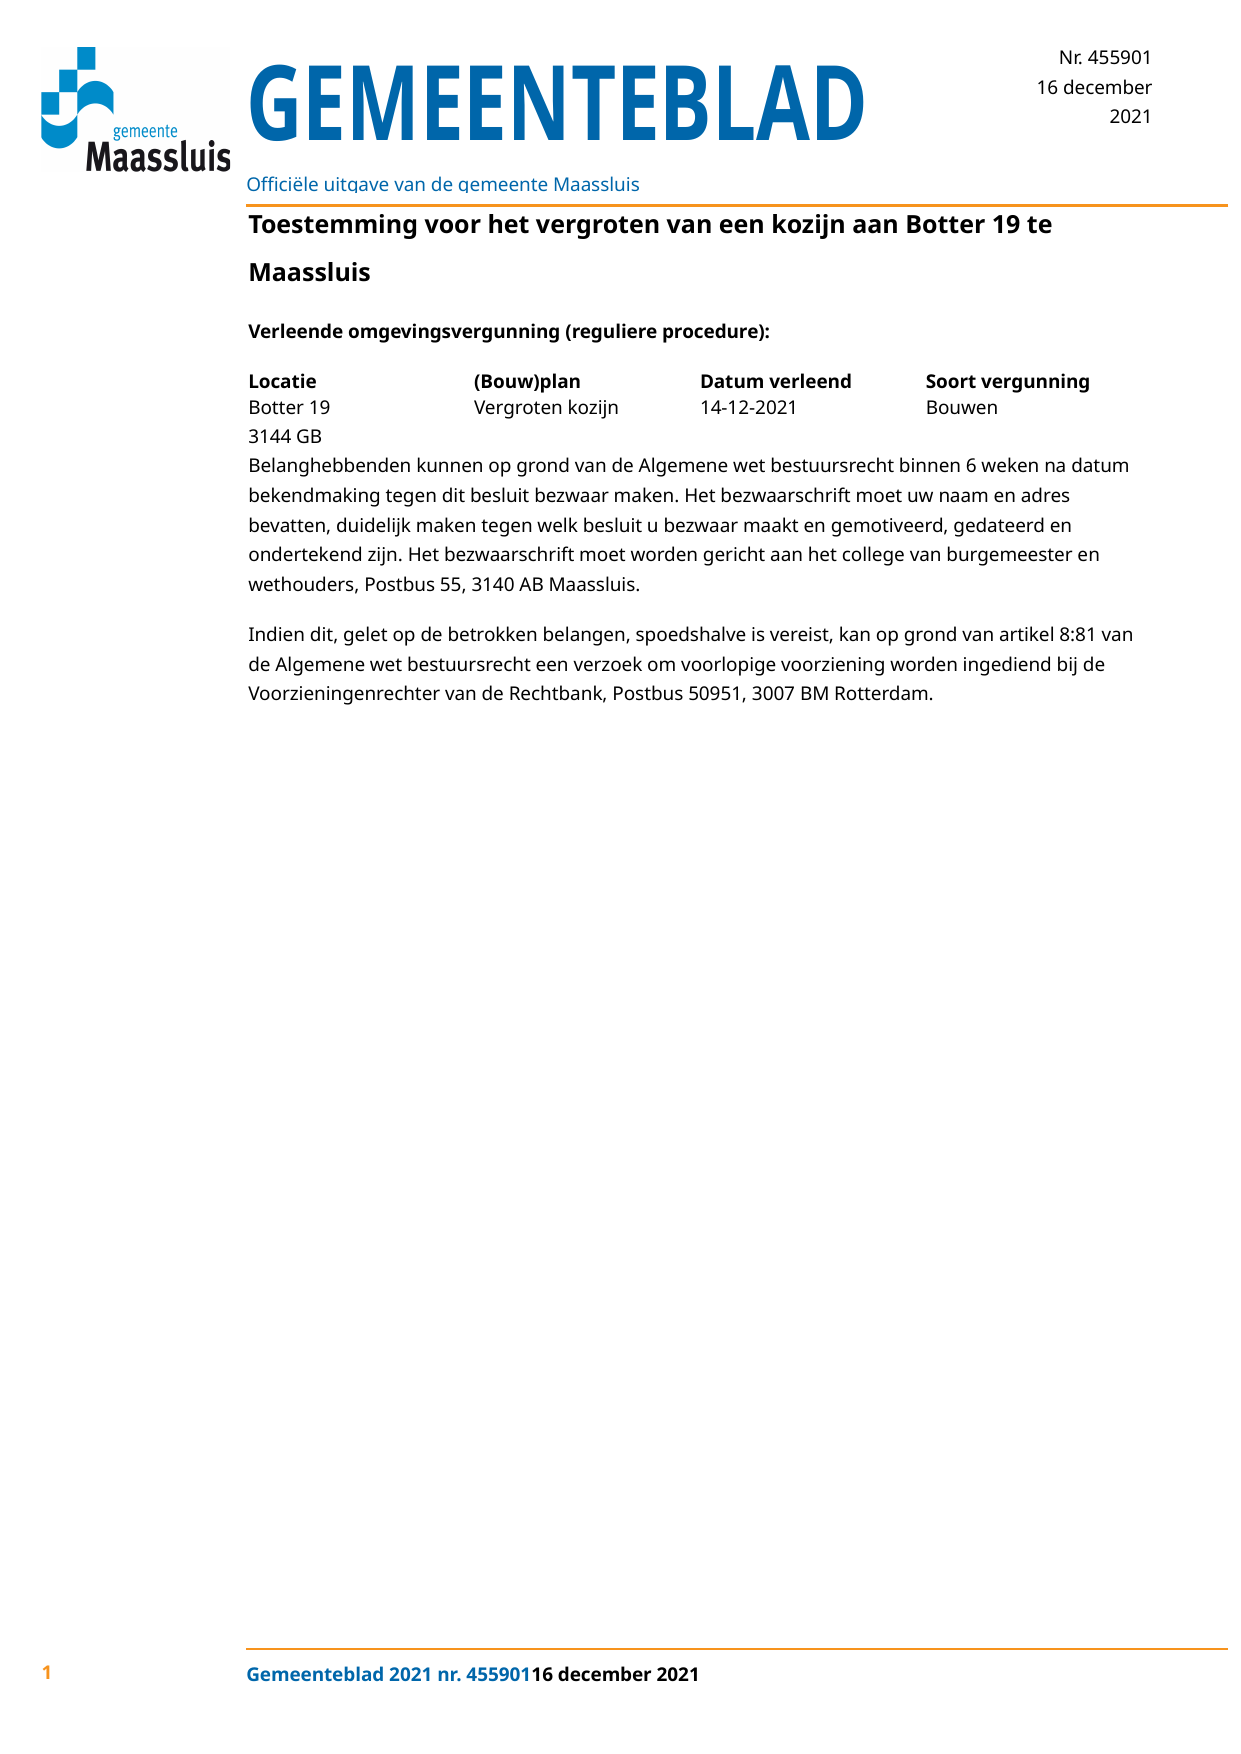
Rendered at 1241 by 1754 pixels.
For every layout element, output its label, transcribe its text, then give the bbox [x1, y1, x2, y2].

text Indien dit, gelet op de betrokken belangen, spoedshalve is vereist, kan op grond van artikel 8:81 van de Algemene wet bestuursrecht een verzoek om voorlopige voorziening worden ingediend bij de Voorzieningenrechter van de Rechtbank, Postbus 50951, 3007 BM Rotterdam. [248, 621, 1152, 706]
table_header Datum verleend [700, 369, 926, 394]
table_cell Botter 19 3144 GB [248, 394, 474, 449]
table_cell Vergroten kozijn [474, 394, 700, 449]
picture [41, 47, 77, 92]
table_header Soort vergunning [926, 369, 1152, 394]
table_cell Bouwen [926, 394, 1152, 449]
table_cell 14-12-2021 [700, 394, 926, 449]
text Verleende omgevingsvergunning (reguliere procedure): [248, 318, 1152, 344]
text Toestemming voor het vergroten van een kozijn aan Botter 19 te Maassluis [248, 207, 1152, 288]
text Belanghebbenden kunnen op grond van de Algemene wet bestuursrecht binnen 6 weken na datum bekendmaking tegen dit besluit bezwaar maken. Het bezwaarschrift moet uw naam en adres bevatten, duidelijk maken tegen welk besluit u bezwaar maakt en gemotiveerd, gedateerd en ondertekend zijn. Het bezwaarschrift moet worden gericht aan het college van burgemeester en wethouders, Postbus 55, 3140 AB Maassluis. [248, 453, 1152, 597]
table_header (Bouw)plan [474, 369, 700, 394]
table_header Locatie [248, 369, 474, 394]
picture [41, 47, 231, 172]
